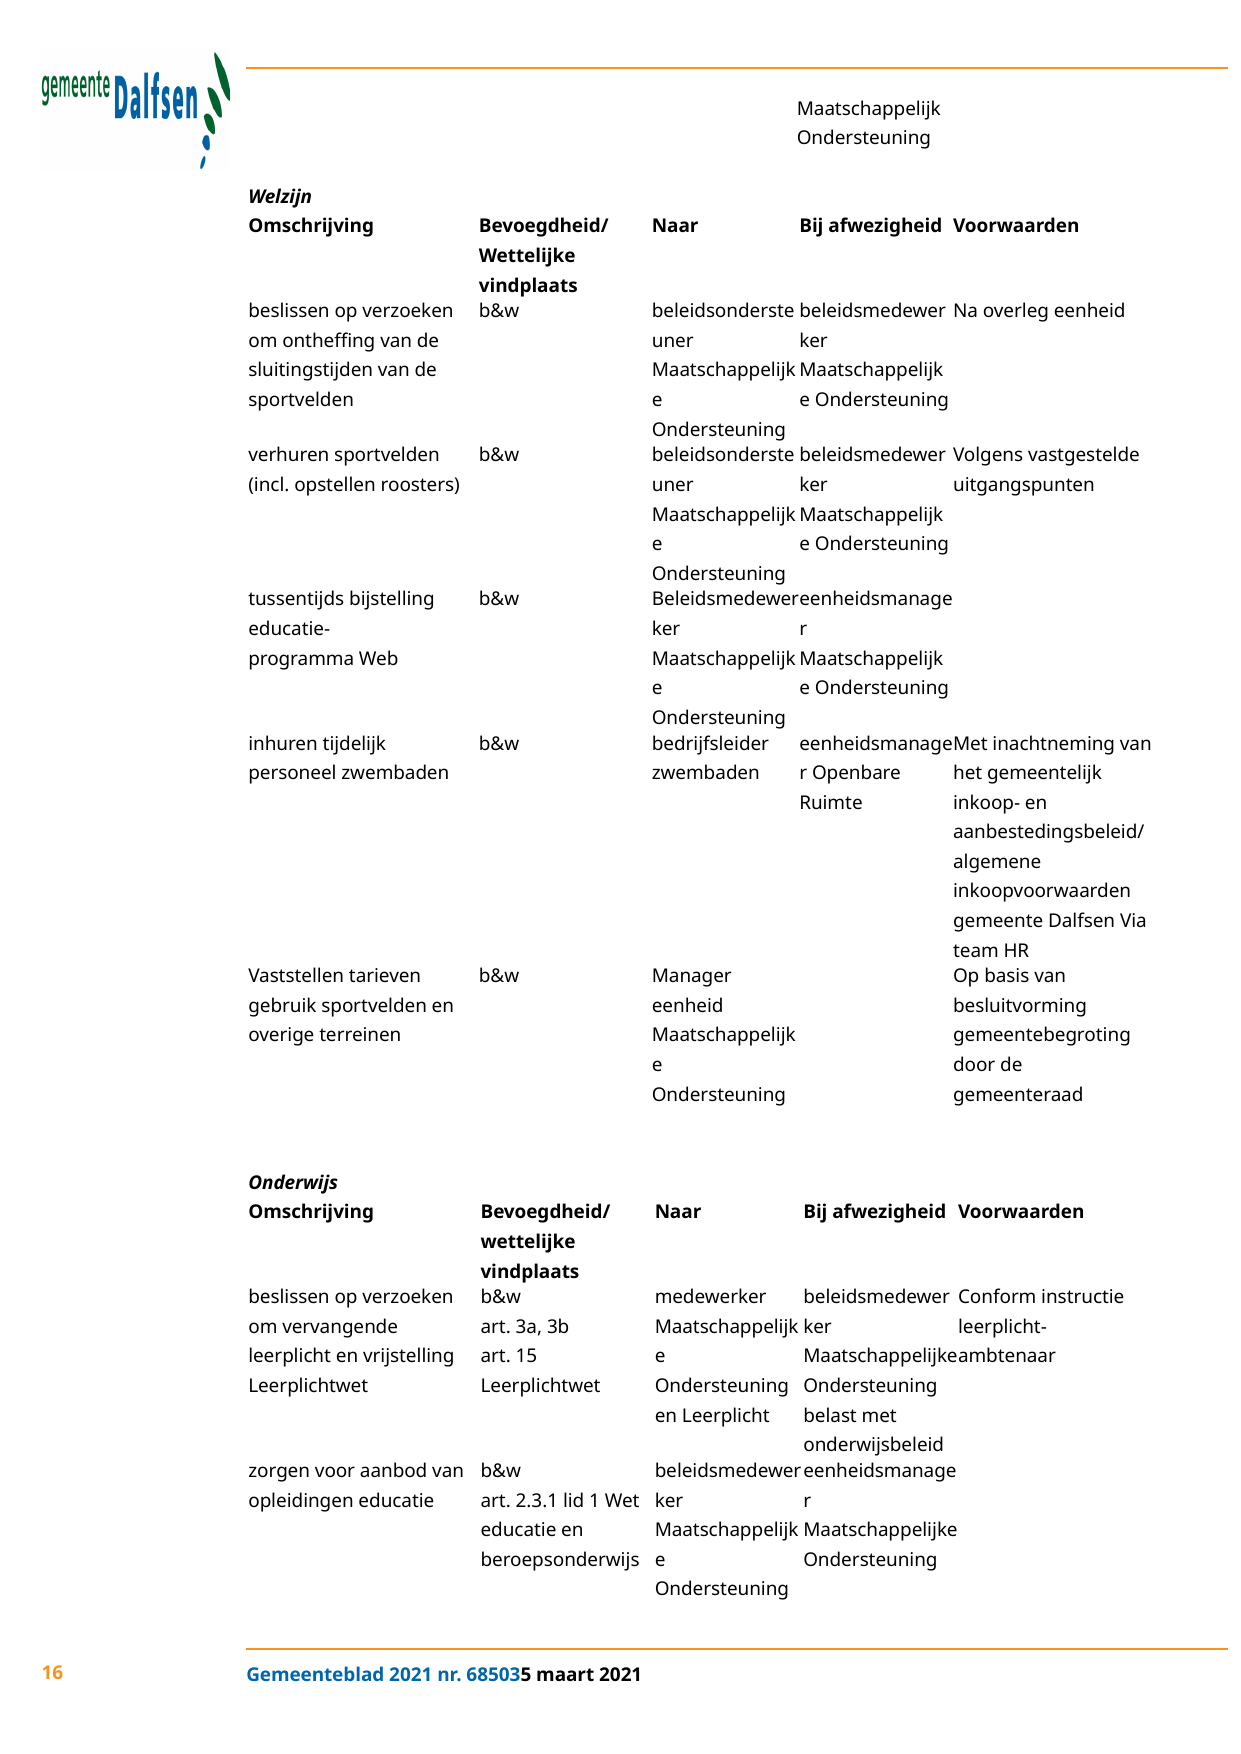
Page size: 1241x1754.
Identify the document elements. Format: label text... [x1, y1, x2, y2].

table_cell beleidsmedewerker Maatschappelijke Ondersteuning [655, 1457, 803, 1601]
table_header Naar [652, 213, 799, 297]
table_header Bij afwezigheid [803, 1199, 958, 1283]
table_cell Volgens vastgestelde uitgangspunten [953, 442, 1152, 586]
table_cell Met inachtneming van het gemeentelijk inkoop- en aanbestedingsbeleid/ algemene inkoopvoorwaarden gemeente Dalfsen Via team HR [953, 730, 1152, 962]
table_cell tussentijds bijstelling educatie- programma Web [248, 586, 479, 730]
table_cell b&w [479, 963, 652, 1107]
table_header Omschrijving [248, 1199, 480, 1283]
table_cell b&w art. 3a, 3b art. 15 Leerplichtwet [480, 1284, 654, 1457]
table_cell Maatschappelijk Ondersteuning [797, 95, 951, 150]
table_cell beslissen op verzoeken om ontheffing van de sluitingstijden van de sportvelden [248, 298, 479, 442]
picture [41, 47, 231, 172]
table_header Voorwaarden [953, 213, 1152, 297]
table_cell eenheidsmanager Maatschappelijke Ondersteuning [803, 1457, 958, 1601]
table_cell b&w [479, 298, 652, 442]
table_cell Beleidsmedewerker Maatschappelijke Ondersteuning [652, 586, 799, 730]
text Welzijn [248, 183, 1152, 209]
table_cell beleidsondersteuner Maatschappelijke Ondersteuning [652, 298, 799, 442]
table_cell [799, 963, 953, 1107]
table_cell zorgen voor aanbod van opleidingen educatie [248, 1457, 480, 1601]
table_header Voorwaarden [958, 1199, 1152, 1283]
table_cell b&w [479, 442, 652, 586]
table_header Bij afwezigheid [799, 213, 953, 297]
table_cell [648, 95, 797, 150]
table_cell eenheidsmanager Maatschappelijke Ondersteuning [799, 586, 953, 730]
table_cell Conform instructie leerplicht- ambtenaar [958, 1284, 1152, 1457]
table_cell eenheidsmanager Openbare Ruimte [799, 730, 953, 962]
table_cell verhuren sportvelden (incl. opstellen roosters) [248, 442, 479, 586]
table_cell b&w art. 2.3.1 lid 1 Wet educatie en beroepsonderwijs [480, 1457, 654, 1601]
table_header Bevoegdheid/wettelijke vindplaats [480, 1199, 654, 1283]
table_cell beslissen op verzoeken om vervangende leerplicht en vrijstelling Leerplichtwet [248, 1284, 480, 1457]
table_header Bevoegdheid/Wettelijke vindplaats [479, 213, 652, 297]
table_header Omschrijving [248, 213, 479, 297]
table_cell beleidsondersteuner Maatschappelijke Ondersteuning [652, 442, 799, 586]
table_cell Vaststellen tarieven gebruik sportvelden en overige terreinen [248, 963, 479, 1107]
table_cell [487, 95, 648, 150]
table_cell [951, 95, 1152, 150]
table_cell Na overleg eenheid [953, 298, 1152, 442]
table_cell beleidsmedewerker Maatschappelijke Ondersteuning [799, 442, 953, 586]
table_cell beleidsmedewerker Maatschappelijke Ondersteuning [799, 298, 953, 442]
table_cell bedrijfsleider zwembaden [652, 730, 799, 962]
table_cell Op basis van besluitvorming gemeentebegroting door de gemeenteraad [953, 963, 1152, 1107]
table_cell Manager eenheid Maatschappelijke Ondersteuning [652, 963, 799, 1107]
table_cell medewerker Maatschappelijke Ondersteuning en Leerplicht [655, 1284, 803, 1457]
table_cell [953, 586, 1152, 730]
table_cell b&w [479, 586, 652, 730]
text Onderwijs [248, 1169, 1152, 1195]
table_cell inhuren tijdelijk personeel zwembaden [248, 730, 479, 962]
table_cell [958, 1457, 1152, 1601]
table_cell b&w [479, 730, 652, 962]
table_header Naar [655, 1199, 803, 1283]
table_cell beleidsmedewerker Maatschappelijke Ondersteuning belast met onderwijsbeleid [803, 1284, 958, 1457]
table_cell [248, 95, 487, 150]
